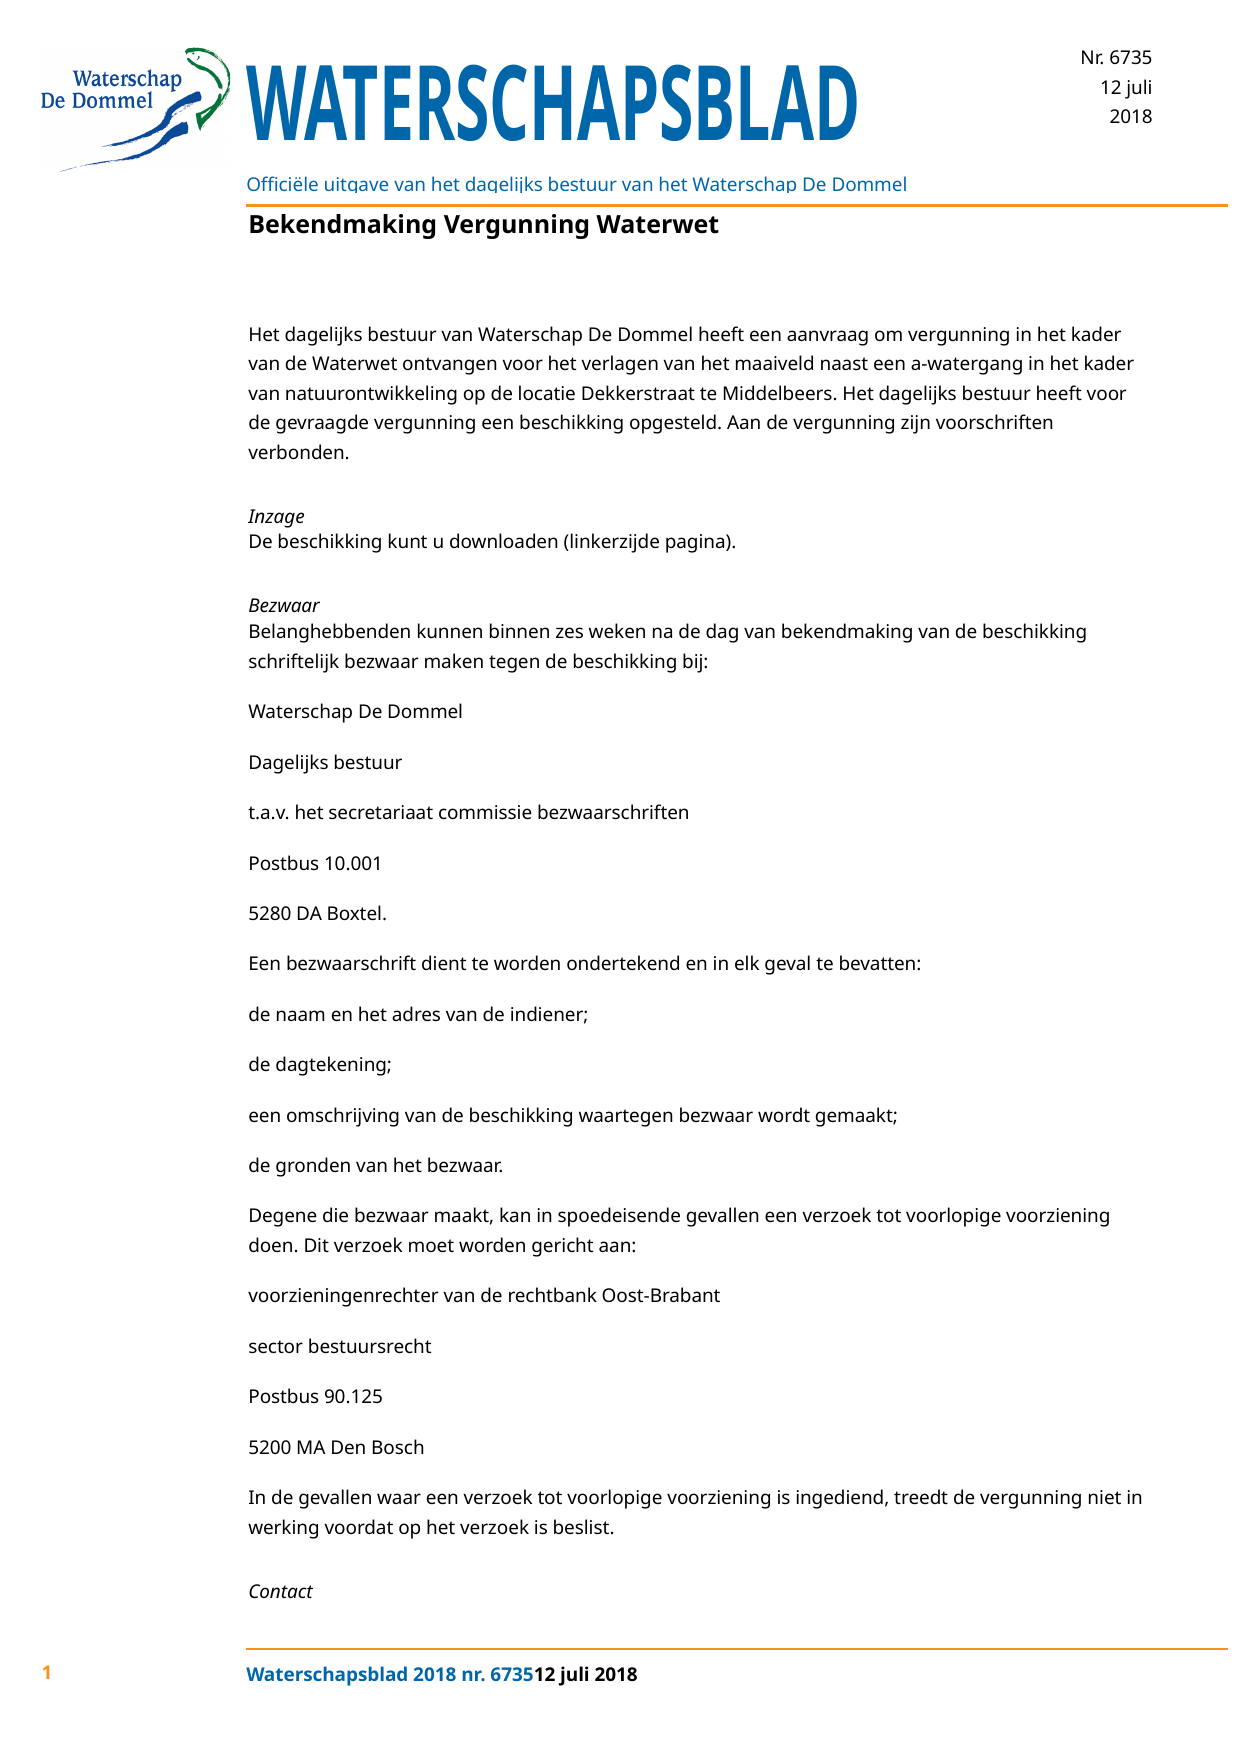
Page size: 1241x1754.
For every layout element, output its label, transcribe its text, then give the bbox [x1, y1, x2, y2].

text Dagelijks bestuur [248, 749, 1152, 774]
text Postbus 10.001 [248, 850, 1152, 875]
text t.a.v. het secretariaat commissie bezwaarschriften [248, 799, 1152, 825]
text 5280 DA Boxtel. [248, 900, 1152, 926]
text Bezwaar [248, 593, 1152, 618]
text Een bezwaarschrift dient te worden ondertekend en in elk geval te bevatten: [248, 951, 1152, 976]
text Het dagelijks bestuur van Waterschap De Dommel heeft een aanvraag om vergunning in het kader van de Waterwet ontvangen voor het verlagen van het maaiveld naast een a-watergang in het kader van natuurontwikkeling op de locatie Dekkerstraat te Middelbeers. Het dagelijks bestuur heeft voor de gevraagde vergunning een beschikking opgesteld. Aan de vergunning zijn voorschriften verbonden. [248, 321, 1152, 465]
text de dagtekening; [248, 1051, 1152, 1077]
text Waterschap De Dommel [248, 698, 1152, 724]
text de gronden van het bezwaar. [248, 1152, 1152, 1178]
text Contact [248, 1578, 1152, 1603]
text Belanghebbenden kunnen binnen zes weken na de dag van bekendmaking van de beschikking schriftelijk bezwaar maken tegen de beschikking bij: [248, 618, 1152, 674]
text De beschikking kunt u downloaden (linkerzijde pagina). [248, 529, 1152, 554]
text een omschrijving van de beschikking waartegen bezwaar wordt gemaakt; [248, 1102, 1152, 1127]
text Bekendmaking Vergunning Waterwet [248, 207, 1152, 241]
text Postbus 90.125 [248, 1383, 1152, 1409]
picture [41, 47, 231, 172]
text Inzage [248, 503, 1152, 529]
text Degene die bezwaar maakt, kan in spoedeisende gevallen een verzoek tot voorlopige voorziening doen. Dit verzoek moet worden gericht aan: [248, 1203, 1152, 1258]
text In de gevallen waar een verzoek tot voorlopige voorziening is ingediend, treedt de vergunning niet in werking voordat op het verzoek is beslist. [248, 1484, 1152, 1539]
text de naam en het adres van de indiener; [248, 1001, 1152, 1027]
text 5200 MA Den Bosch [248, 1434, 1152, 1459]
text sector bestuursrecht [248, 1333, 1152, 1359]
text voorzieningenrechter van de rechtbank Oost-Brabant [248, 1283, 1152, 1308]
